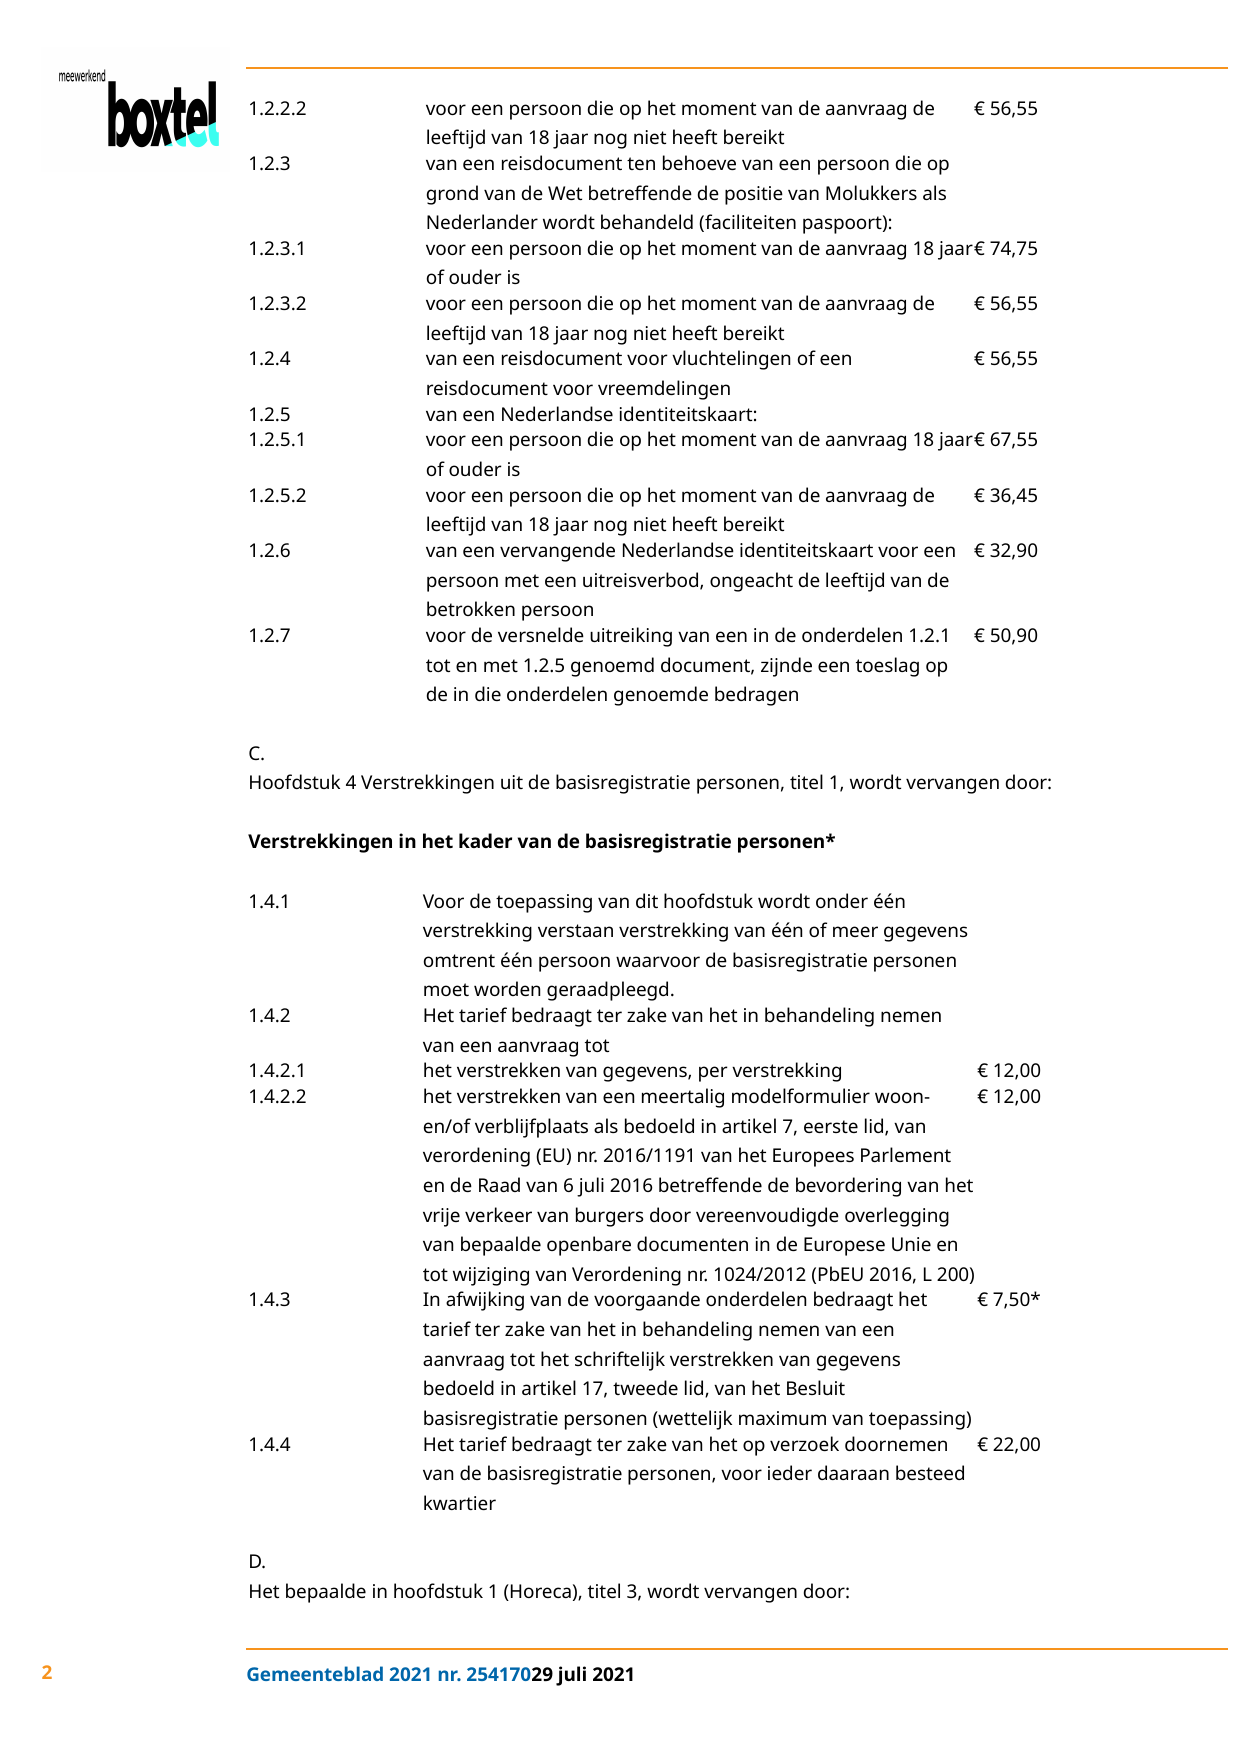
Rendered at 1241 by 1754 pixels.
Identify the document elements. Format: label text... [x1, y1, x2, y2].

table_cell van een Nederlandse identiteitskaart: [426, 401, 974, 427]
table_cell van een vervangende Nederlandse identiteitskaart voor een persoon met een uitreisverbod, ongeacht de leeftijd van de betrokken persoon [426, 537, 974, 622]
table_cell 1.2.5 [248, 401, 426, 427]
picture [41, 47, 231, 172]
table_cell [974, 150, 1152, 235]
table_cell € 32,90 [974, 537, 1152, 622]
table_cell 1.2.5.2 [248, 482, 426, 537]
table_cell € 12,00 [977, 1058, 1152, 1083]
text Het bepaalde in hoofdstuk 1 (Horeca), titel 3, wordt vervangen door: [248, 1578, 1152, 1604]
table_cell [974, 401, 1152, 427]
text D. [248, 1548, 1152, 1574]
table_cell Het tarief bedraagt ter zake van het op verzoek doornemen van de basisregistratie personen, voor ieder daaraan besteed kwartier [423, 1431, 977, 1516]
table_cell 1.2.3.2 [248, 290, 426, 346]
table_cell voor een persoon die op het moment van de aanvraag 18 jaar of ouder is [426, 235, 974, 290]
table_cell 1.2.4 [248, 346, 426, 401]
table_cell voor een persoon die op het moment van de aanvraag de leeftijd van 18 jaar nog niet heeft bereikt [426, 95, 974, 150]
table_cell het verstrekken van een meertalig modelformulier woon- en/of verblijfplaats als bedoeld in artikel 7, eerste lid, van verordening (EU) nr. 2016/1191 van het Europees Parlement en de Raad van 6 juli 2016 betreffende de bevordering van het vrije verkeer van burgers door vereenvoudigde overlegging van bepaalde openbare documenten in de Europese Unie en tot wijziging van Verordening nr. 1024/2012 (PbEU 2016, L 200) [423, 1084, 977, 1287]
table_cell 1.2.3 [248, 150, 426, 235]
table_cell In afwijking van de voorgaande onderdelen bedraagt het tarief ter zake van het in behandeling nemen van een aanvraag tot het schriftelijk verstrekken van gegevens bedoeld in artikel 17, tweede lid, van het Besluit basisregistratie personen (wettelijk maximum van toepassing) [423, 1287, 977, 1431]
table_cell 1.2.2.2 [248, 95, 426, 150]
table_cell 1.2.6 [248, 537, 426, 622]
table_cell Het tarief bedraagt ter zake van het in behandeling nemen van een aanvraag tot [423, 1003, 977, 1058]
table_cell 1.4.4 [248, 1431, 423, 1516]
table_cell 1.4.3 [248, 1287, 423, 1431]
table_header Voor de toepassing van dit hoofdstuk wordt onder één verstrekking verstaan verstrekking van één of meer gegevens omtrent één persoon waarvoor de basisregistratie personen moet worden geraadpleegd. [423, 888, 977, 1002]
table_header 1.4.1 [248, 888, 423, 1002]
table_cell 1.2.5.1 [248, 427, 426, 482]
table_cell € 74,75 [974, 235, 1152, 290]
table_cell 1.4.2.2 [248, 1084, 423, 1287]
table_cell het verstrekken van gegevens, per verstrekking [423, 1058, 977, 1083]
table_cell € 56,55 [974, 290, 1152, 346]
text Verstrekkingen in het kader van de basisregistratie personen* [248, 829, 1152, 854]
table_cell voor een persoon die op het moment van de aanvraag 18 jaar of ouder is [426, 427, 974, 482]
table_cell voor een persoon die op het moment van de aanvraag de leeftijd van 18 jaar nog niet heeft bereikt [426, 482, 974, 537]
table_cell € 12,00 [977, 1084, 1152, 1287]
table_cell € 56,55 [974, 346, 1152, 401]
table_cell voor de versnelde uitreiking van een in de onderdelen 1.2.1 tot en met 1.2.5 genoemd document, zijnde een toeslag op de in die onderdelen genoemde bedragen [426, 622, 974, 707]
table_cell van een reisdocument voor vluchtelingen of een reisdocument voor vreemdelingen [426, 346, 974, 401]
table_cell voor een persoon die op het moment van de aanvraag de leeftijd van 18 jaar nog niet heeft bereikt [426, 290, 974, 346]
table_cell € 7,50* [977, 1287, 1152, 1431]
table_cell € 56,55 [974, 95, 1152, 150]
table_cell € 67,55 [974, 427, 1152, 482]
table_cell € 50,90 [974, 622, 1152, 707]
table_cell van een reisdocument ten behoeve van een persoon die op grond van de Wet betreffende de positie van Molukkers als Nederlander wordt behandeld (faciliteiten paspoort): [426, 150, 974, 235]
text C. [248, 740, 1152, 766]
text Hoofdstuk 4 Verstrekkingen uit de basisregistratie personen, titel 1, wordt vervangen door: [248, 769, 1152, 795]
table_cell 1.2.3.1 [248, 235, 426, 290]
table_cell € 22,00 [977, 1431, 1152, 1516]
table_cell 1.4.2 [248, 1003, 423, 1058]
table_cell € 36,45 [974, 482, 1152, 537]
table_cell 1.2.7 [248, 622, 426, 707]
table_header [977, 888, 1152, 1002]
table_cell 1.4.2.1 [248, 1058, 423, 1083]
table_cell [977, 1003, 1152, 1058]
